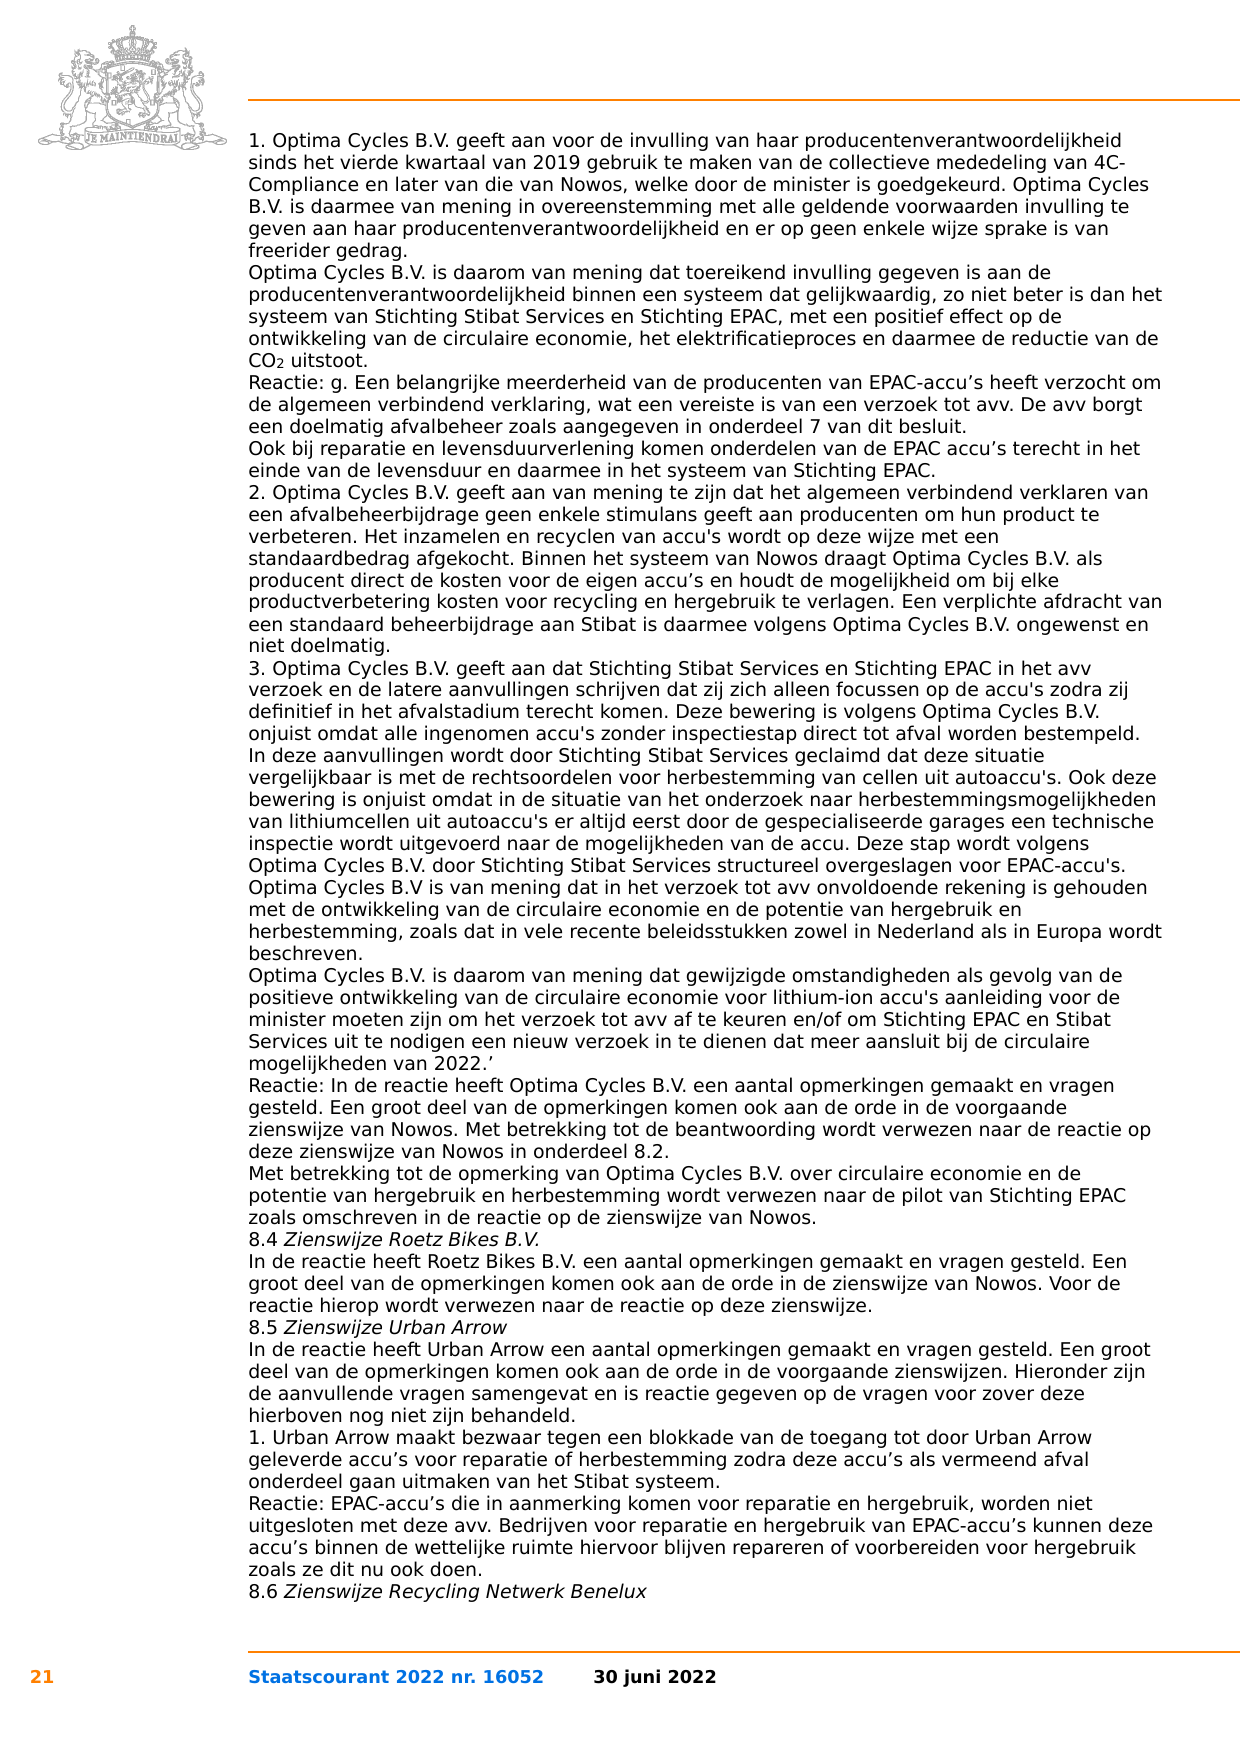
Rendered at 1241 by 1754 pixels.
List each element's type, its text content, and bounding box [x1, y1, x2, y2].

text Reactie: In de reactie heeft Optima Cycles B.V. een aantal opmerkingen gemaakt en vragen gesteld. Een groot deel van de opmerkingen komen ook aan de orde in de voorgaande zienswijze van Nowos. Met betrekking tot de beantwoording wordt verwezen naar de reactie op deze zienswijze van Nowos in onderdeel 8.2. [248, 1075, 1163, 1163]
picture [38, 25, 227, 150]
text Reactie: g. Een belangrijke meerderheid van de producenten van EPAC-accu’s heeft verzocht om de algemeen verbindend verklaring, wat een vereiste is van een verzoek tot avv. De avv borgt een doelmatig afvalbeheer zoals aangegeven in onderdeel 7 van dit besluit. [248, 372, 1163, 438]
text Optima Cycles B.V. is daarom van mening dat toereikend invulling gegeven is aan de producentenverantwoordelijkheid binnen een systeem dat gelijkwaardig, zo niet beter is dan het systeem van Stichting Stibat Services en Stichting EPAC, met een positief effect op de ontwikkeling van de circulaire economie, het elektrificatieproces en daarmee de reductie van de CO2 uitstoot. [248, 262, 1163, 372]
text Optima Cycles B.V is van mening dat in het verzoek tot avv onvoldoende rekening is gehouden met de ontwikkeling van de circulaire economie en de potentie van hergebruik en herbestemming, zoals dat in vele recente beleidsstukken zowel in Nederland als in Europa wordt beschreven. [248, 877, 1163, 965]
text 2. Optima Cycles B.V. geeft aan van mening te zijn dat het algemeen verbindend verklaren van een afvalbeheerbijdrage geen enkele stimulans geeft aan producenten om hun product te verbeteren. Het inzamelen en recyclen van accu's wordt op deze wijze met een standaardbedrag afgekocht. Binnen het systeem van Nowos draagt Optima Cycles B.V. als producent direct de kosten voor de eigen accu’s en houdt de mogelijkheid om bij elke productverbetering kosten voor recycling en hergebruik te verlagen. Een verplichte afdracht van een standaard beheerbijdrage aan Stibat is daarmee volgens Optima Cycles B.V. ongewenst en niet doelmatig. [248, 482, 1163, 657]
text Optima Cycles B.V. is daarom van mening dat gewijzigde omstandigheden als gevolg van de positieve ontwikkeling van de circulaire economie voor lithium-ion accu's aanleiding voor de minister moeten zijn om het verzoek tot avv af te keuren en/of om Stichting EPAC en Stibat Services uit te nodigen een nieuw verzoek in te dienen dat meer aansluit bij de circulaire mogelijkheden van 2022.’ [248, 965, 1163, 1075]
text 1. Urban Arrow maakt bezwaar tegen een blokkade van de toegang tot door Urban Arrow geleverde accu’s voor reparatie of herbestemming zodra deze accu’s als vermeend afval onderdeel gaan uitmaken van het Stibat systeem. [248, 1427, 1163, 1493]
text In de reactie heeft Roetz Bikes B.V. een aantal opmerkingen gemaakt en vragen gesteld. Een groot deel van de opmerkingen komen ook aan de orde in de zienswijze van Nowos. Voor de reactie hierop wordt verwezen naar de reactie op deze zienswijze. [248, 1251, 1163, 1317]
text 8.6 Zienswijze Recycling Netwerk Benelux [248, 1581, 1163, 1602]
text 8.5 Zienswijze Urban Arrow [248, 1317, 1163, 1339]
text 1. Optima Cycles B.V. geeft aan voor de invulling van haar producentenverantwoordelijkheid sinds het vierde kwartaal van 2019 gebruik te maken van de collectieve mededeling van 4C-Compliance en later van die van Nowos, welke door de minister is goedgekeurd. Optima Cycles B.V. is daarmee van mening in overeenstemming met alle geldende voorwaarden invulling te geven aan haar producentenverantwoordelijkheid en er op geen enkele wijze sprake is van freerider gedrag. [248, 130, 1163, 262]
text Ook bij reparatie en levensduurverlening komen onderdelen van de EPAC accu’s terecht in het einde van de levensduur en daarmee in het systeem van Stichting EPAC. [248, 438, 1163, 482]
text In de reactie heeft Urban Arrow een aantal opmerkingen gemaakt en vragen gesteld. Een groot deel van de opmerkingen komen ook aan de orde in de voorgaande zienswijzen. Hieronder zijn de aanvullende vragen samengevat en is reactie gegeven op de vragen voor zover deze hierboven nog niet zijn behandeld. [248, 1339, 1163, 1427]
text 8.4 Zienswijze Roetz Bikes B.V. [248, 1229, 1163, 1251]
text 3. Optima Cycles B.V. geeft aan dat Stichting Stibat Services en Stichting EPAC in het avv verzoek en de latere aanvullingen schrijven dat zij zich alleen focussen op de accu's zodra zij definitief in het afvalstadium terecht komen. Deze bewering is volgens Optima Cycles B.V. onjuist omdat alle ingenomen accu's zonder inspectiestap direct tot afval worden bestempeld. In deze aanvullingen wordt door Stichting Stibat Services geclaimd dat deze situatie vergelijkbaar is met de rechtsoordelen voor herbestemming van cellen uit autoaccu's. Ook deze bewering is onjuist omdat in de situatie van het onderzoek naar herbestemmingsmogelijkheden van lithiumcellen uit autoaccu's er altijd eerst door de gespecialiseerde garages een technische inspectie wordt uitgevoerd naar de mogelijkheden van de accu. Deze stap wordt volgens Optima Cycles B.V. door Stichting Stibat Services structureel overgeslagen voor EPAC-accu's. [248, 657, 1163, 877]
text Reactie: EPAC-accu’s die in aanmerking komen voor reparatie en hergebruik, worden niet uitgesloten met deze avv. Bedrijven voor reparatie en hergebruik van EPAC-accu’s kunnen deze accu’s binnen de wettelijke ruimte hiervoor blijven repareren of voorbereiden voor hergebruik zoals ze dit nu ook doen. [248, 1493, 1163, 1581]
text Met betrekking tot de opmerking van Optima Cycles B.V. over circulaire economie en de potentie van hergebruik en herbestemming wordt verwezen naar de pilot van Stichting EPAC zoals omschreven in de reactie op de zienswijze van Nowos. [248, 1163, 1163, 1229]
